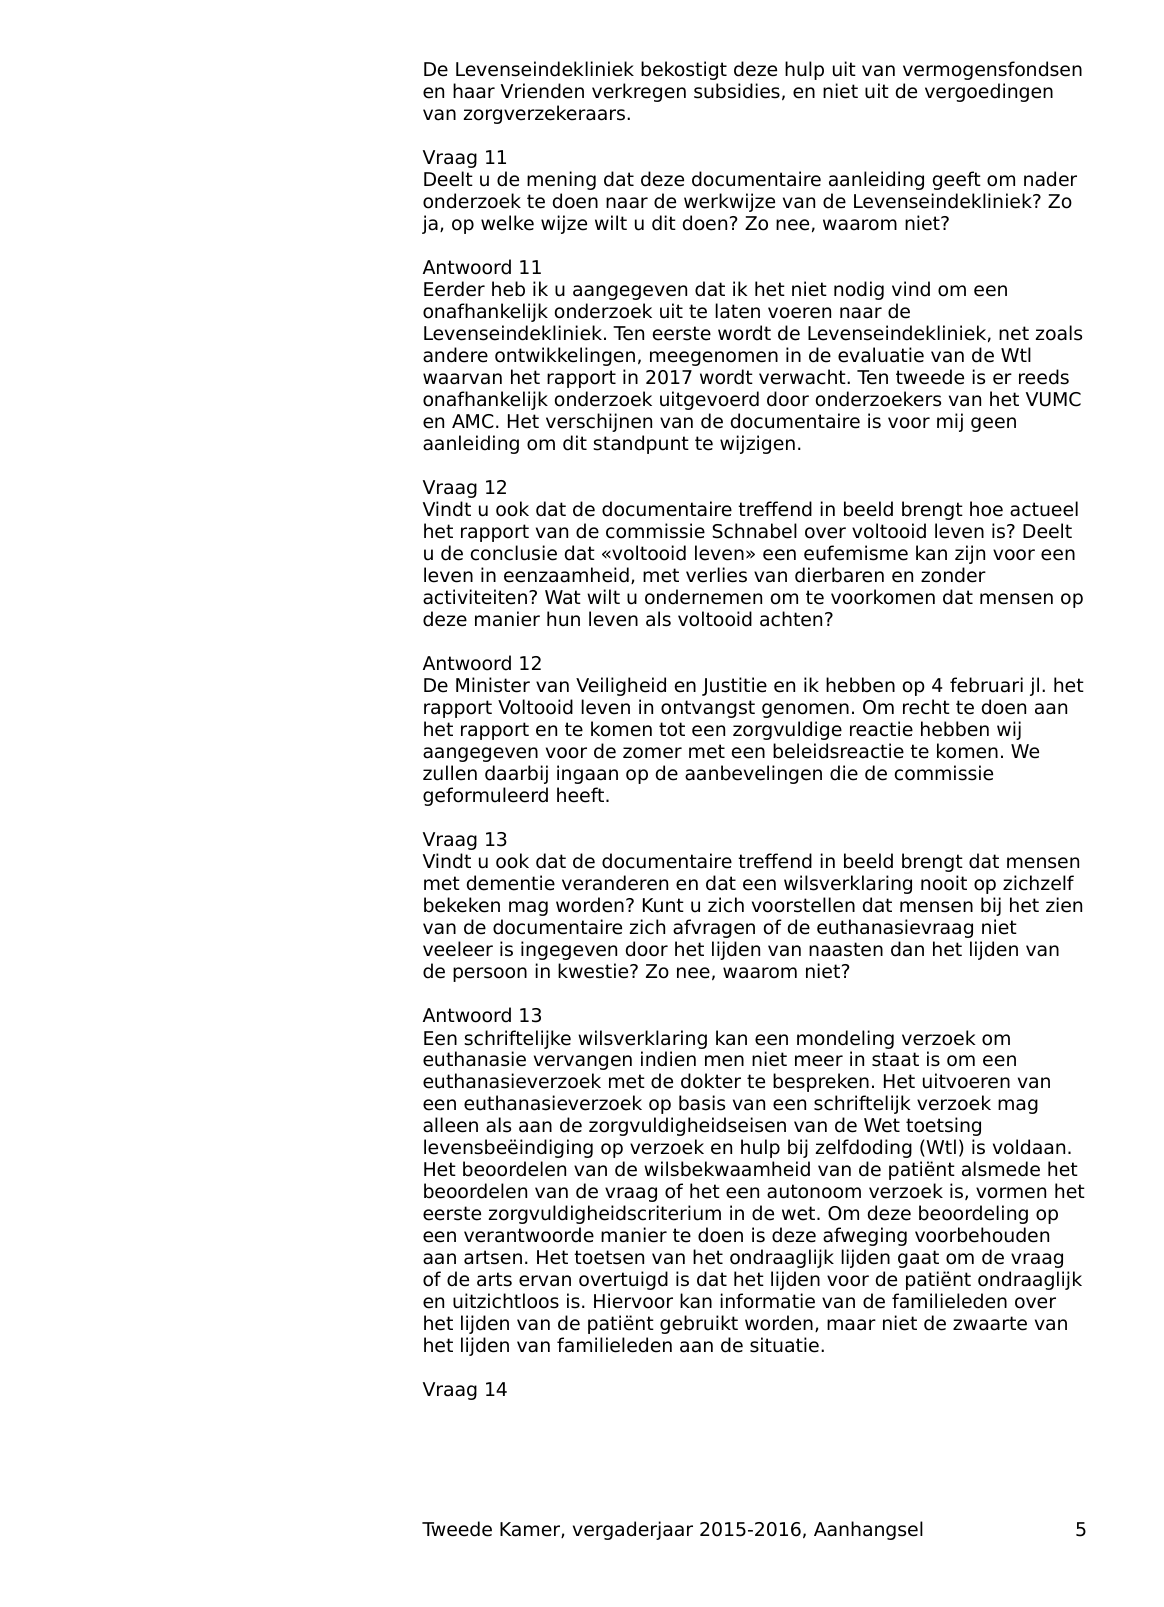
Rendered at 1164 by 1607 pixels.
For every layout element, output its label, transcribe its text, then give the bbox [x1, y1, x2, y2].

text Vindt u ook dat de documentaire treffend in beeld brengt hoe actueel het rapport van de commissie Schnabel over voltooid leven is? Deelt u de conclusie dat «voltooid leven» een eufemisme kan zijn voor een leven in eenzaamheid, met verlies van dierbaren en zonder activiteiten? Wat wilt u ondernemen om te voorkomen dat mensen op deze manier hun leven als voltooid achten? [422, 499, 1087, 631]
text Deelt u de mening dat deze documentaire aanleiding geeft om nader onderzoek te doen naar de werkwijze van de Levenseindekliniek? Zo ja, op welke wijze wilt u dit doen? Zo nee, waarom niet? [422, 169, 1087, 235]
text Vraag 11 [422, 147, 1087, 169]
text De Minister van Veiligheid en Justitie en ik hebben op 4 februari jl. het rapport Voltooid leven in ontvangst genomen. Om recht te doen aan het rapport en te komen tot een zorgvuldige reactie hebben wij aangegeven voor de zomer met een beleidsreactie te komen. We zullen daarbij ingaan op de aanbevelingen die de commissie geformuleerd heeft. [422, 675, 1087, 807]
text Vindt u ook dat de documentaire treffend in beeld brengt dat mensen met dementie veranderen en dat een wilsverklaring nooit op zichzelf bekeken mag worden? Kunt u zich voorstellen dat mensen bij het zien van de documentaire zich afvragen of de euthanasievraag niet veeleer is ingegeven door het lijden van naasten dan het lijden van de persoon in kwestie? Zo nee, waarom niet? [422, 851, 1087, 983]
text Antwoord 13 [422, 1005, 1087, 1027]
text Antwoord 11 [422, 257, 1087, 279]
text Eerder heb ik u aangegeven dat ik het niet nodig vind om een onafhankelijk onderzoek uit te laten voeren naar de Levenseindekliniek. Ten eerste wordt de Levenseindekliniek, net zoals andere ontwikkelingen, meegenomen in de evaluatie van de Wtl waarvan het rapport in 2017 wordt verwacht. Ten tweede is er reeds onafhankelijk onderzoek uitgevoerd door onderzoekers van het VUMC en AMC. Het verschijnen van de documentaire is voor mij geen aanleiding om dit standpunt te wijzigen. [422, 279, 1087, 455]
text Antwoord 12 [422, 653, 1087, 675]
text Vraag 12 [422, 477, 1087, 499]
text Vraag 13 [422, 829, 1087, 851]
text De Levenseindekliniek bekostigt deze hulp uit van vermogensfondsen en haar Vrienden verkregen subsidies, en niet uit de vergoedingen van zorgverzekeraars. [422, 59, 1087, 125]
text Een schriftelijke wilsverklaring kan een mondeling verzoek om euthanasie vervangen indien men niet meer in staat is om een euthanasieverzoek met de dokter te bespreken. Het uitvoeren van een euthanasieverzoek op basis van een schriftelijk verzoek mag alleen als aan de zorgvuldigheidseisen van de Wet toetsing levensbeëindiging op verzoek en hulp bij zelfdoding (Wtl) is voldaan. Het beoordelen van de wilsbekwaamheid van de patiënt alsmede het beoordelen van de vraag of het een autonoom verzoek is, vormen het eerste zorgvuldigheidscriterium in de wet. Om deze beoordeling op een verantwoorde manier te doen is deze afweging voorbehouden aan artsen. Het toetsen van het ondraaglijk lijden gaat om de vraag of de arts ervan overtuigd is dat het lijden voor de patiënt ondraaglijk en uitzichtloos is. Hiervoor kan informatie van de familieleden over het lijden van de patiënt gebruikt worden, maar niet de zwaarte van het lijden van familieleden aan de situatie. [422, 1027, 1087, 1357]
text Vraag 14 [422, 1379, 1087, 1401]
